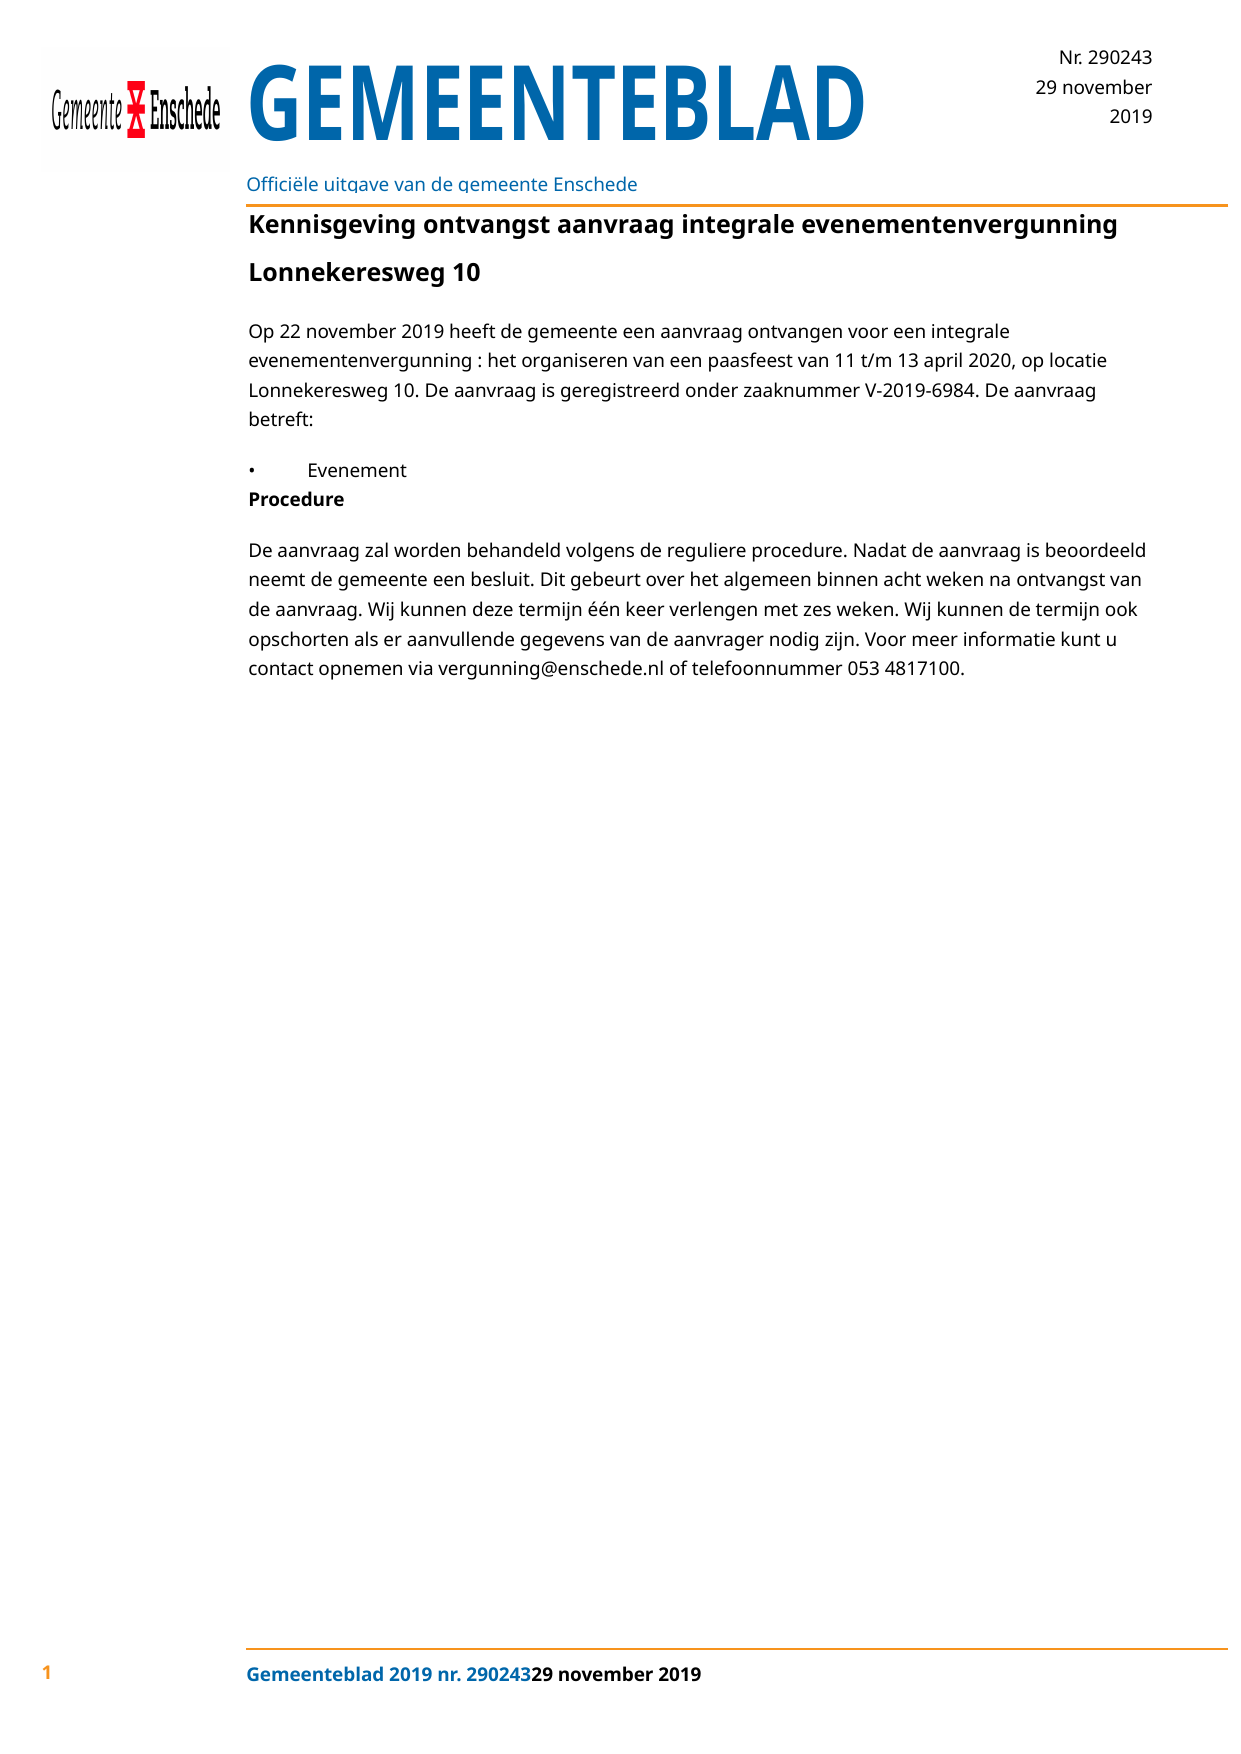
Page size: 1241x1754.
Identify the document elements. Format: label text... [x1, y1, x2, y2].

text Kennisgeving ontvangst aanvraag integrale evenementenvergunning Lonnekeresweg 10 [248, 207, 1152, 288]
text De aanvraag zal worden behandeld volgens de reguliere procedure. Nadat de aanvraag is beoordeeld neemt de gemeente een besluit. Dit gebeurt over het algemeen binnen acht weken na ontvangst van de aanvraag. Wij kunnen deze termijn één keer verlengen met zes weken. Wij kunnen de termijn ook opschorten als er aanvullende gegevens van de aanvrager nodig zijn. Voor meer informatie kunt u contact opnemen via vergunning@enschede.nl of telefoonnummer 053 4817100. [248, 537, 1152, 681]
picture [41, 47, 231, 172]
list Evenement [248, 457, 1152, 483]
text Op 22 november 2019 heeft de gemeente een aanvraag ontvangen voor een integrale evenementenvergunning : het organiseren van een paasfeest van 11 t/m 13 april 2020, op locatie Lonnekeresweg 10. De aanvraag is geregistreerd onder zaaknummer V-2019-6984. De aanvraag betreft: [248, 318, 1152, 432]
text Procedure [248, 487, 1152, 512]
